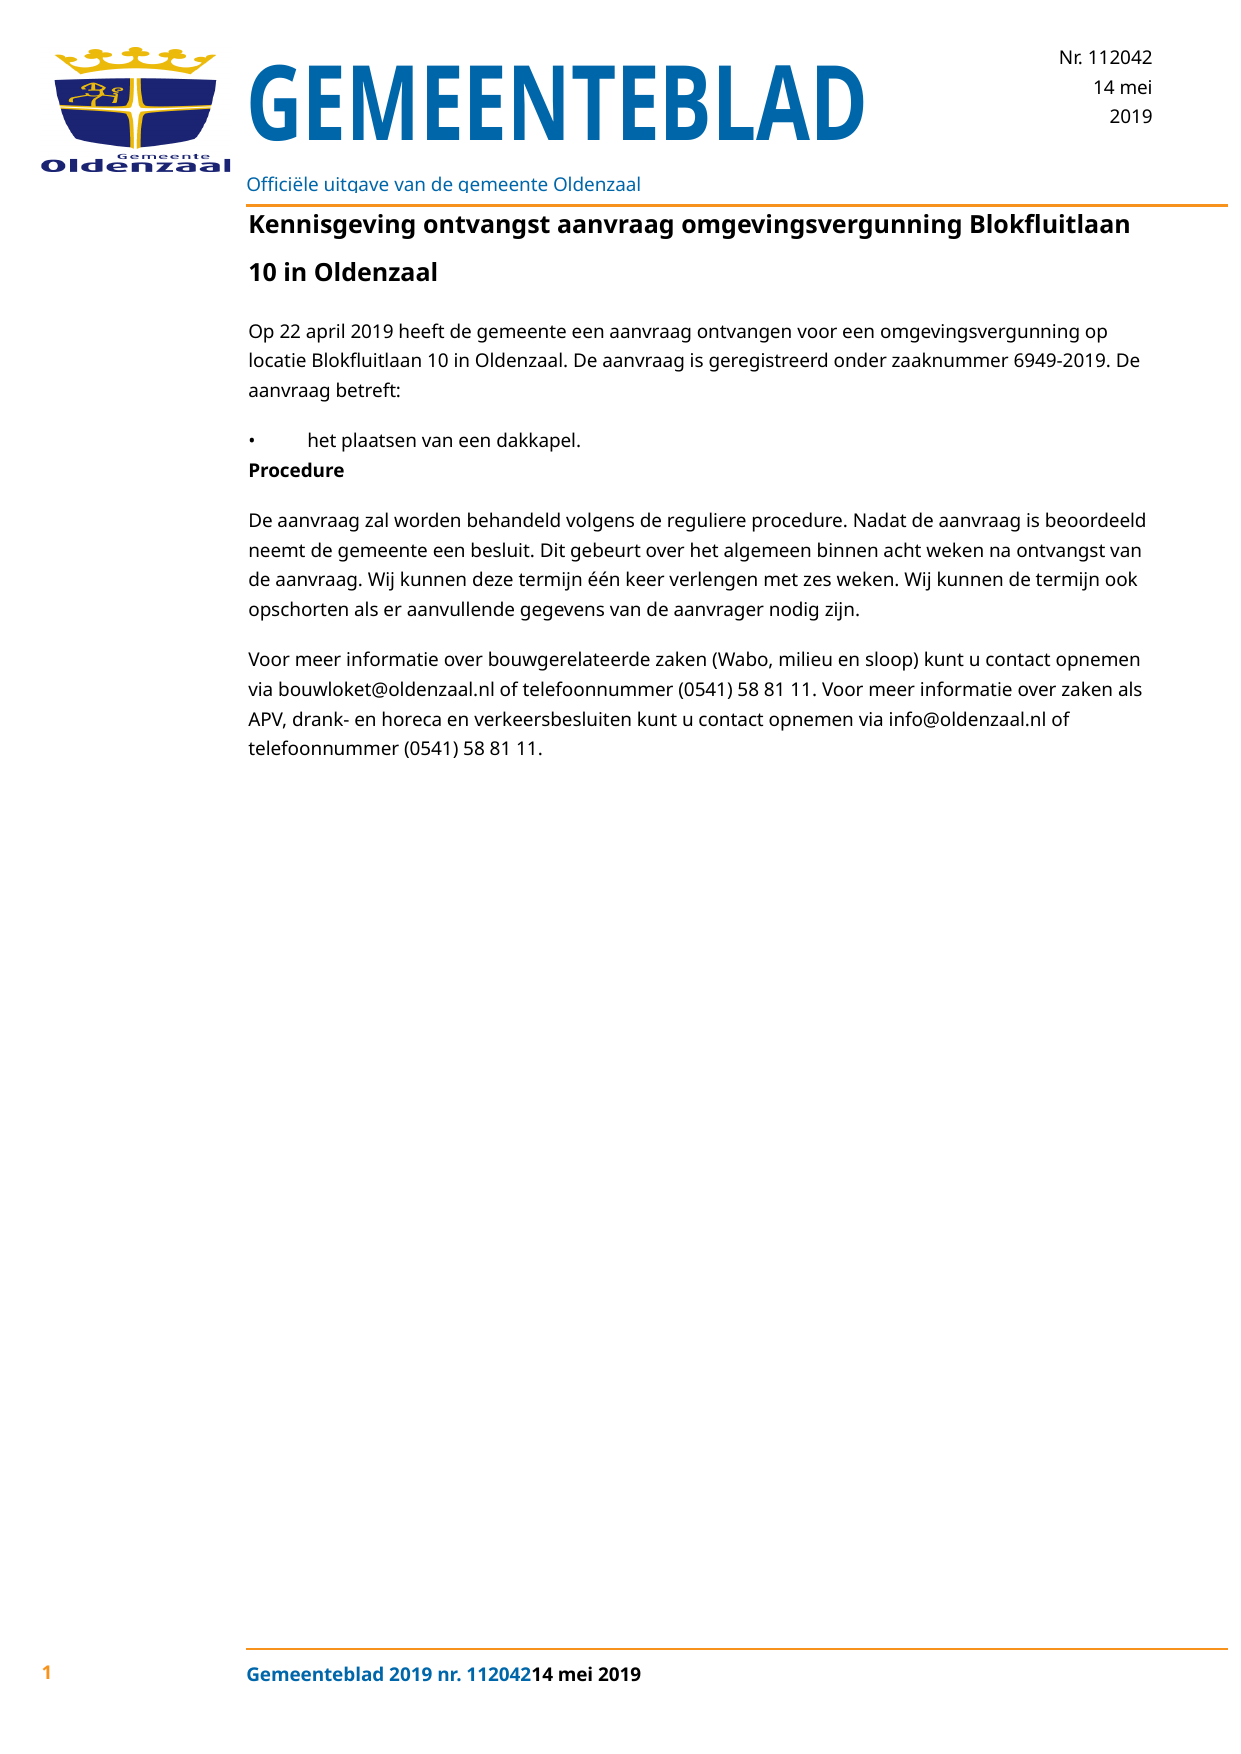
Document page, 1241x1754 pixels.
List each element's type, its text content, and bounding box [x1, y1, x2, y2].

text Voor meer informatie over bouwgerelateerde zaken (Wabo, milieu en sloop) kunt u contact opnemen via bouwloket@oldenzaal.nl of telefoonnummer (0541) 58 81 11. Voor meer informatie over zaken als APV, drank- en horeca en verkeersbesluiten kunt u contact opnemen via info@oldenzaal.nl of telefoonnummer (0541) 58 81 11. [248, 647, 1152, 761]
text De aanvraag zal worden behandeld volgens de reguliere procedure. Nadat de aanvraag is beoordeeld neemt de gemeente een besluit. Dit gebeurt over het algemeen binnen acht weken na ontvangst van de aanvraag. Wij kunnen deze termijn één keer verlengen met zes weken. Wij kunnen de termijn ook opschorten als er aanvullende gegevens van de aanvrager nodig zijn. [248, 507, 1152, 622]
text Op 22 april 2019 heeft de gemeente een aanvraag ontvangen voor een omgevingsvergunning op locatie Blokfluitlaan 10 in Oldenzaal. De aanvraag is geregistreerd onder zaaknummer 6949-2019. De aanvraag betreft: [248, 318, 1152, 403]
picture [41, 47, 231, 172]
text Kennisgeving ontvangst aanvraag omgevingsvergunning Blokfluitlaan 10 in Oldenzaal [248, 207, 1152, 288]
list het plaatsen van een dakkapel. [248, 427, 1152, 453]
text Procedure [248, 457, 1152, 483]
